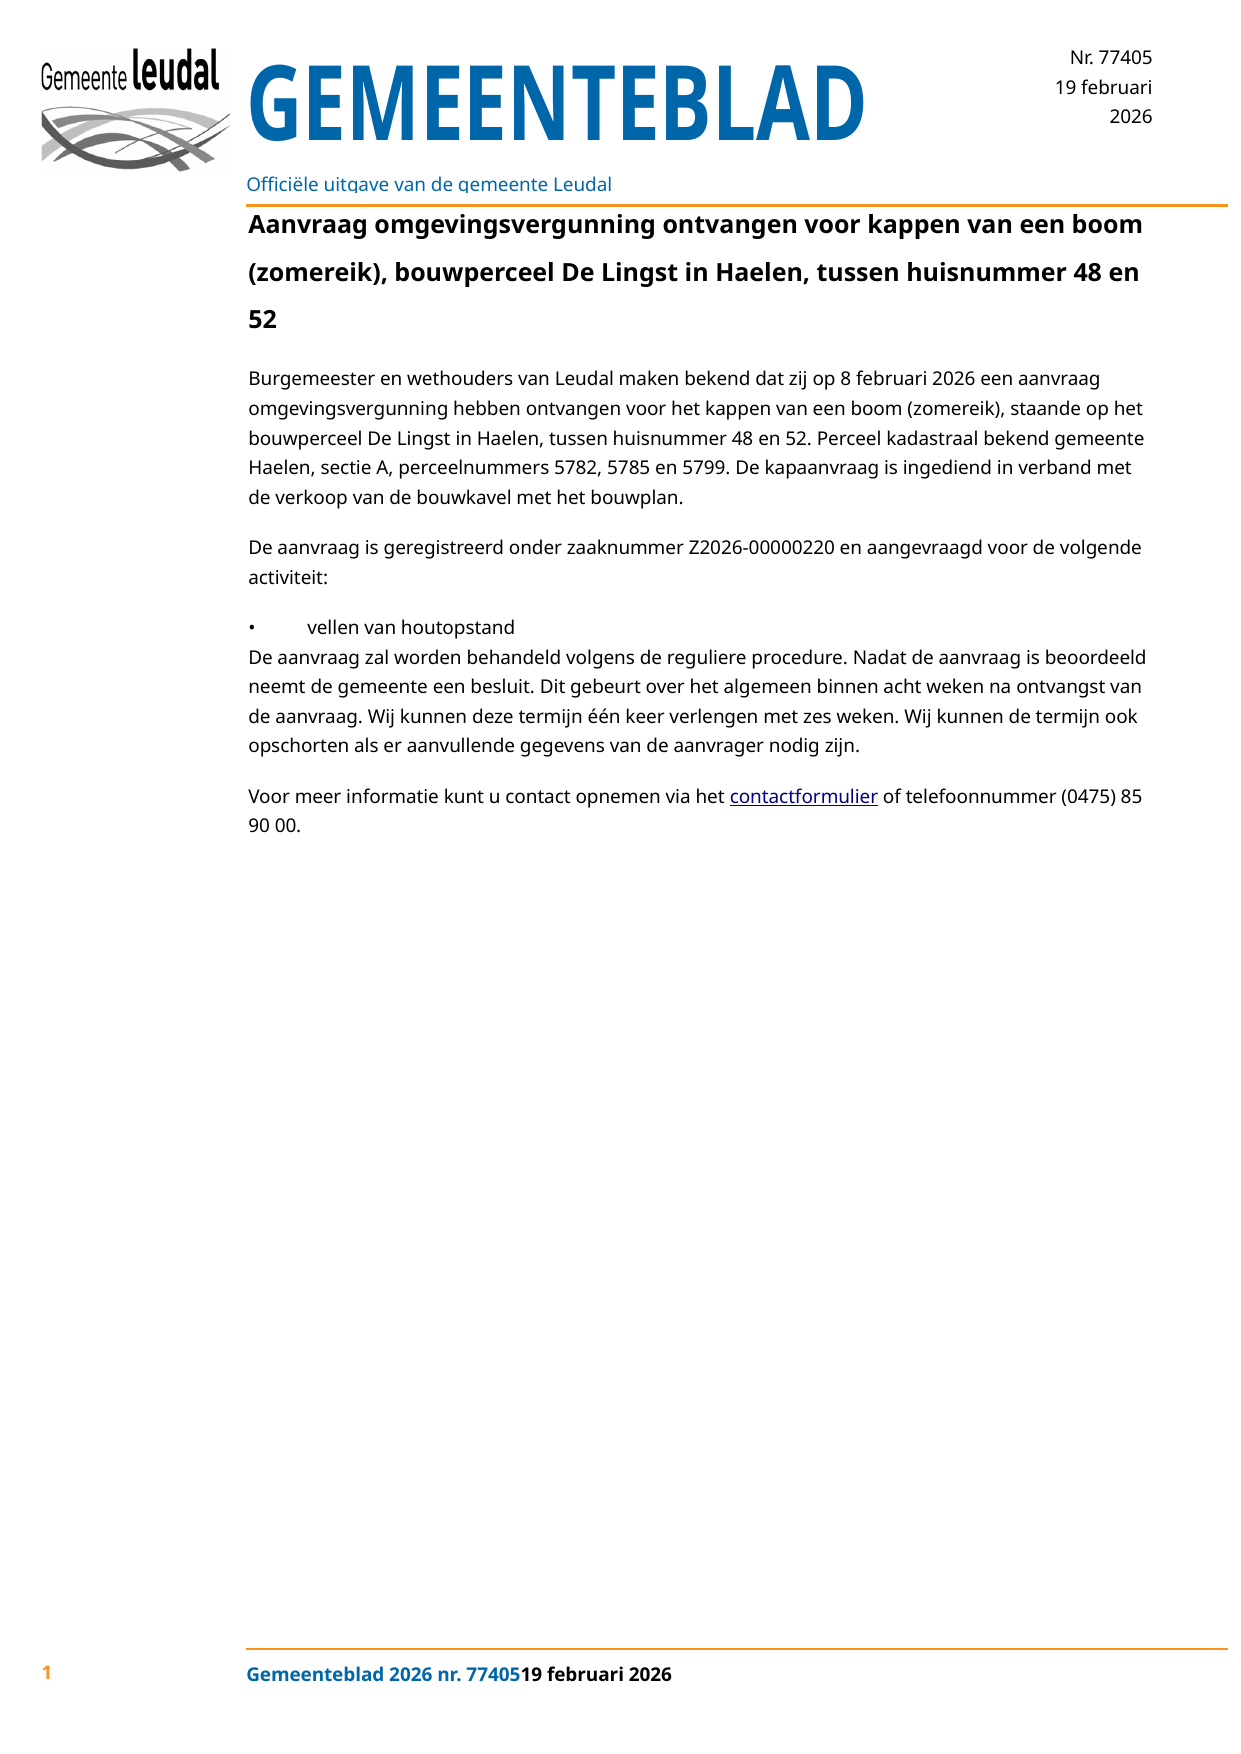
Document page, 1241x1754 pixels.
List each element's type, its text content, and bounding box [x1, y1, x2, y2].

text Burgemeester en wethouders van Leudal maken bekend dat zij op 8 februari 2026 een aanvraag omgevingsvergunning hebben ontvangen voor het kappen van een boom (zomereik), staande op het bouwperceel De Lingst in Haelen, tussen huisnummer 48 en 52. Perceel kadastraal bekend gemeente Haelen, sectie A, perceelnummers 5782, 5785 en 5799. De kapaanvraag is ingediend in verband met de verkoop van de bouwkavel met het bouwplan. [248, 366, 1152, 509]
list vellen van houtopstand [248, 614, 1152, 640]
picture [41, 47, 231, 172]
text Aanvraag omgevingsvergunning ontvangen voor kappen van een boom (zomereik), bouwperceel De Lingst in Haelen, tussen huisnummer 48 en 52 [248, 207, 1152, 336]
text Voor meer informatie kunt u contact opnemen via het contactformulier of telefoonnummer (0475) 85 90 00. [248, 783, 1152, 838]
text De aanvraag zal worden behandeld volgens de reguliere procedure. Nadat de aanvraag is beoordeeld neemt de gemeente een besluit. Dit gebeurt over het algemeen binnen acht weken na ontvangst van de aanvraag. Wij kunnen deze termijn één keer verlengen met zes weken. Wij kunnen de termijn ook opschorten als er aanvullende gegevens van de aanvrager nodig zijn. [248, 644, 1152, 758]
text De aanvraag is geregistreerd onder zaaknummer Z2026-00000220 en aangevraagd voor de volgende activiteit: [248, 534, 1152, 589]
